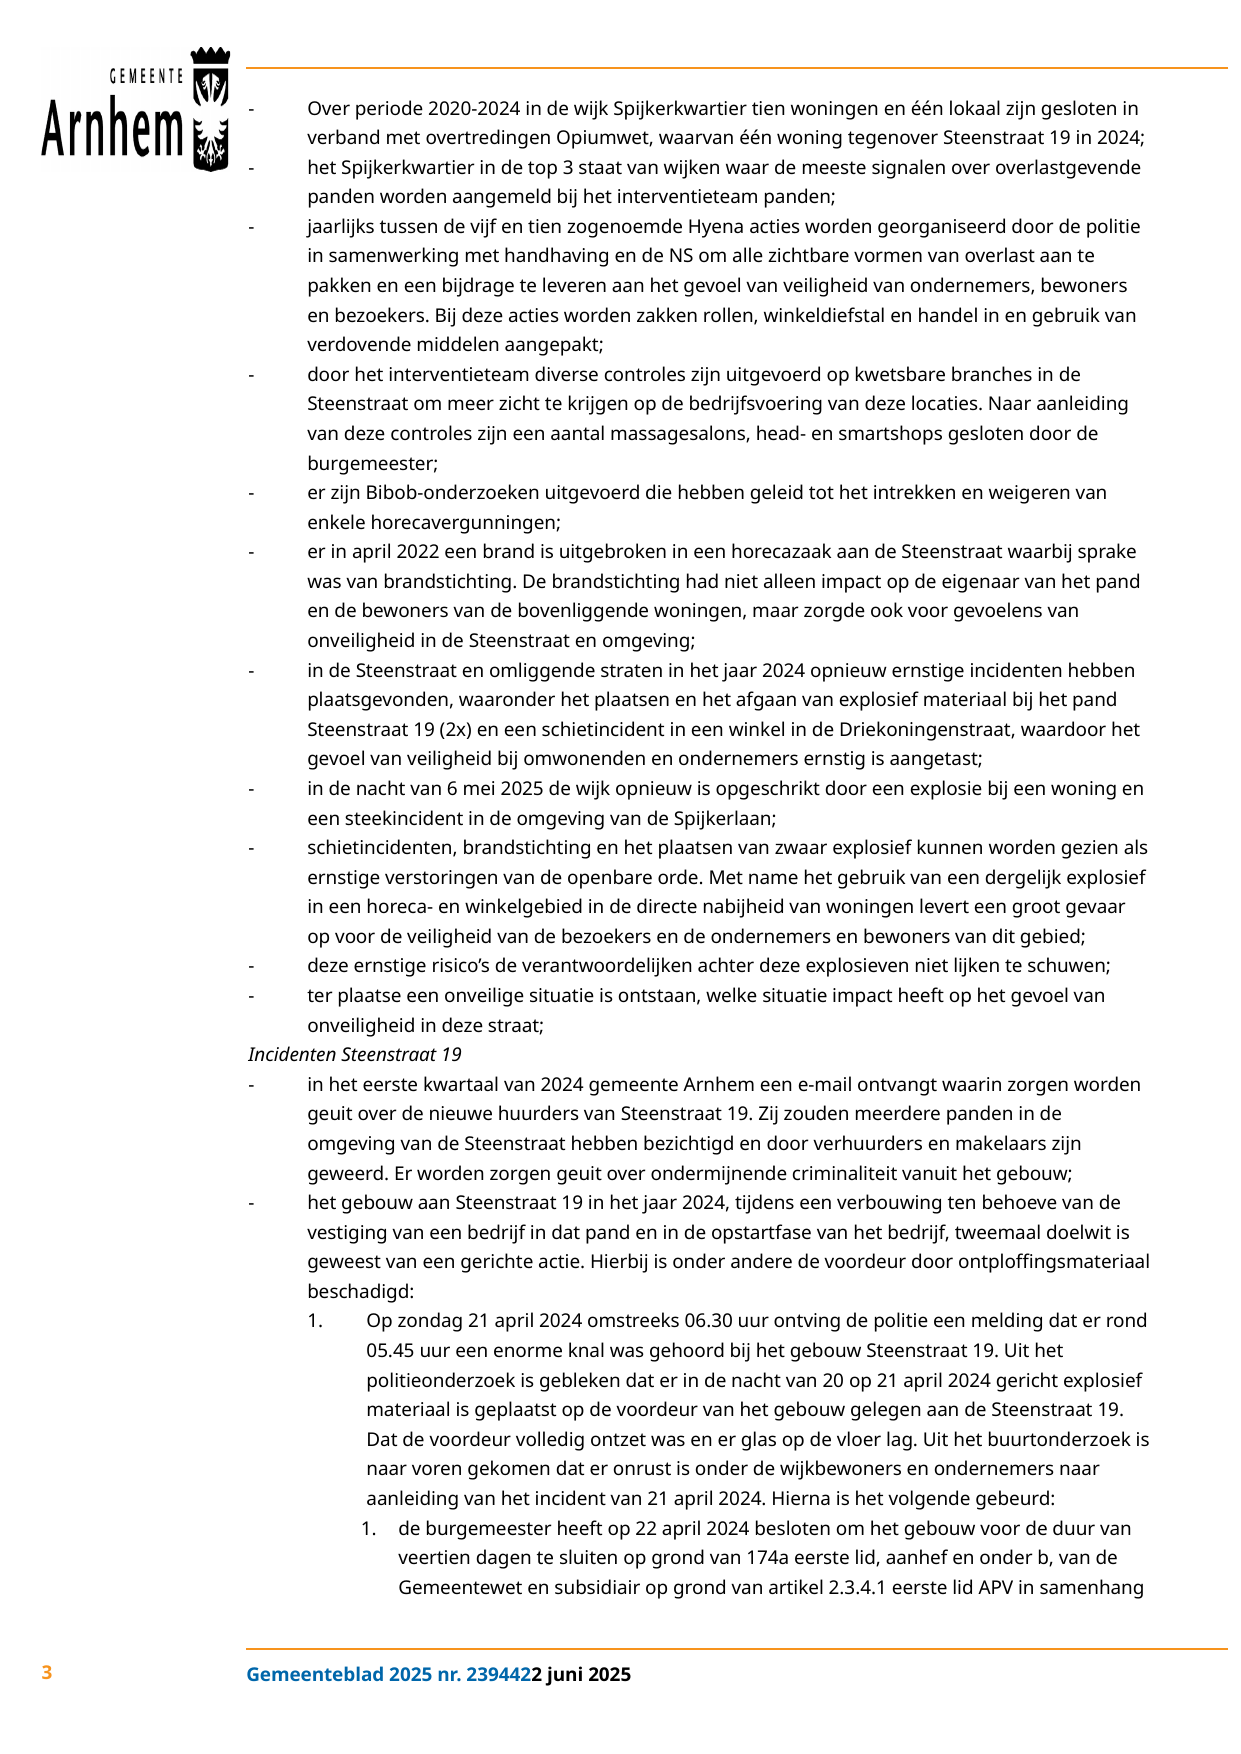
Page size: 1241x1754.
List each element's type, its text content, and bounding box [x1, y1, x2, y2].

list schietincidenten, brandstichting en het plaatsen van zwaar explosief kunnen worden gezien als ernstige verstoringen van de openbare orde. Met name het gebruik van een dergelijk explosief in een horeca- en winkelgebied in de directe nabijheid van woningen levert een groot gevaar op voor de veiligheid van de bezoekers en de ondernemers en bewoners van dit gebied; [248, 834, 1152, 949]
list de burgemeester heeft op 22 april 2024 besloten om het gebouw voor de duur van veertien dagen te sluiten op grond van 174a eerste lid, aanhef en onder b, van de Gemeentewet en subsidiair op grond van artikel 2.3.4.1 eerste lid APV in samenhang [361, 1515, 1152, 1600]
list deze ernstige risico’s de verantwoordelijken achter deze explosieven niet lijken te schuwen; [248, 953, 1152, 978]
list het Spijkerkwartier in de top 3 staat van wijken waar de meeste signalen over overlastgevende panden worden aangemeld bij het interventieteam panden; [248, 154, 1152, 209]
list in de Steenstraat en omliggende straten in het jaar 2024 opnieuw ernstige incidenten hebben plaatsgevonden, waaronder het plaatsen en het afgaan van explosief materiaal bij het pand Steenstraat 19 (2x) en een schietincident in een winkel in de Driekoningenstraat, waardoor het gevoel van veiligheid bij omwonenden en ondernemers ernstig is aangetast; [248, 657, 1152, 771]
picture [41, 47, 231, 172]
list jaarlijks tussen de vijf en tien zogenoemde Hyena acties worden georganiseerd door de politie in samenwerking met handhaving en de NS om alle zichtbare vormen van overlast aan te pakken en een bijdrage te leveren aan het gevoel van veiligheid van ondernemers, bewoners en bezoekers. Bij deze acties worden zakken rollen, winkeldiefstal en handel in en gebruik van verdovende middelen aangepakt; [248, 213, 1152, 357]
list Op zondag 21 april 2024 omstreeks 06.30 uur ontving de politie een melding dat er rond 05.45 uur een enorme knal was gehoord bij het gebouw Steenstraat 19. Uit het politieonderzoek is gebleken dat er in de nacht van 20 op 21 april 2024 gericht explosief materiaal is geplaatst op de voordeur van het gebouw gelegen aan de Steenstraat 19. Dat de voordeur volledig ontzet was en er glas op de vloer lag. Uit het buurtonderzoek is naar voren gekomen dat er onrust is onder de wijkbewoners en ondernemers naar aanleiding van het incident van 21 april 2024. Hierna is het volgende gebeurd: [307, 1308, 1152, 1511]
list Over periode 2020-2024 in de wijk Spijkerkwartier tien woningen en één lokaal zijn gesloten in verband met overtredingen Opiumwet, waarvan één woning tegenover Steenstraat 19 in 2024; [248, 95, 1152, 150]
list in de nacht van 6 mei 2025 de wijk opnieuw is opgeschrikt door een explosie bij een woning en een steekincident in de omgeving van de Spijkerlaan; [248, 775, 1152, 831]
list in het eerste kwartaal van 2024 gemeente Arnhem een e-mail ontvangt waarin zorgen worden geuit over de nieuwe huurders van Steenstraat 19. Zij zouden meerdere panden in de omgeving van de Steenstraat hebben bezichtigd en door verhuurders en makelaars zijn geweerd. Er worden zorgen geuit over ondermijnende criminaliteit vanuit het gebouw; [248, 1071, 1152, 1186]
list er in april 2022 een brand is uitgebroken in een horecazaak aan de Steenstraat waarbij sprake was van brandstichting. De brandstichting had niet alleen impact op de eigenaar van het pand en de bewoners van de bovenliggende woningen, maar zorgde ook voor gevoelens van onveiligheid in de Steenstraat en omgeving; [248, 538, 1152, 653]
list ter plaatse een onveilige situatie is ontstaan, welke situatie impact heeft op het gevoel van onveiligheid in deze straat; [248, 982, 1152, 1038]
list er zijn Bibob-onderzoeken uitgevoerd die hebben geleid tot het intrekken en weigeren van enkele horecavergunningen; [248, 479, 1152, 535]
list het gebouw aan Steenstraat 19 in het jaar 2024, tijdens een verbouwing ten behoeve van de vestiging van een bedrijf in dat pand en in de opstartfase van het bedrijf, tweemaal doelwit is geweest van een gerichte actie. Hierbij is onder andere de voordeur door ontploffingsmateriaal beschadigd: [248, 1189, 1152, 1304]
list door het interventieteam diverse controles zijn uitgevoerd op kwetsbare branches in de Steenstraat om meer zicht te krijgen op de bedrijfsvoering van deze locaties. Naar aanleiding van deze controles zijn een aantal massagesalons, head- en smartshops gesloten door de burgemeester; [248, 361, 1152, 476]
text Incidenten Steenstraat 19 [248, 1041, 1152, 1067]
